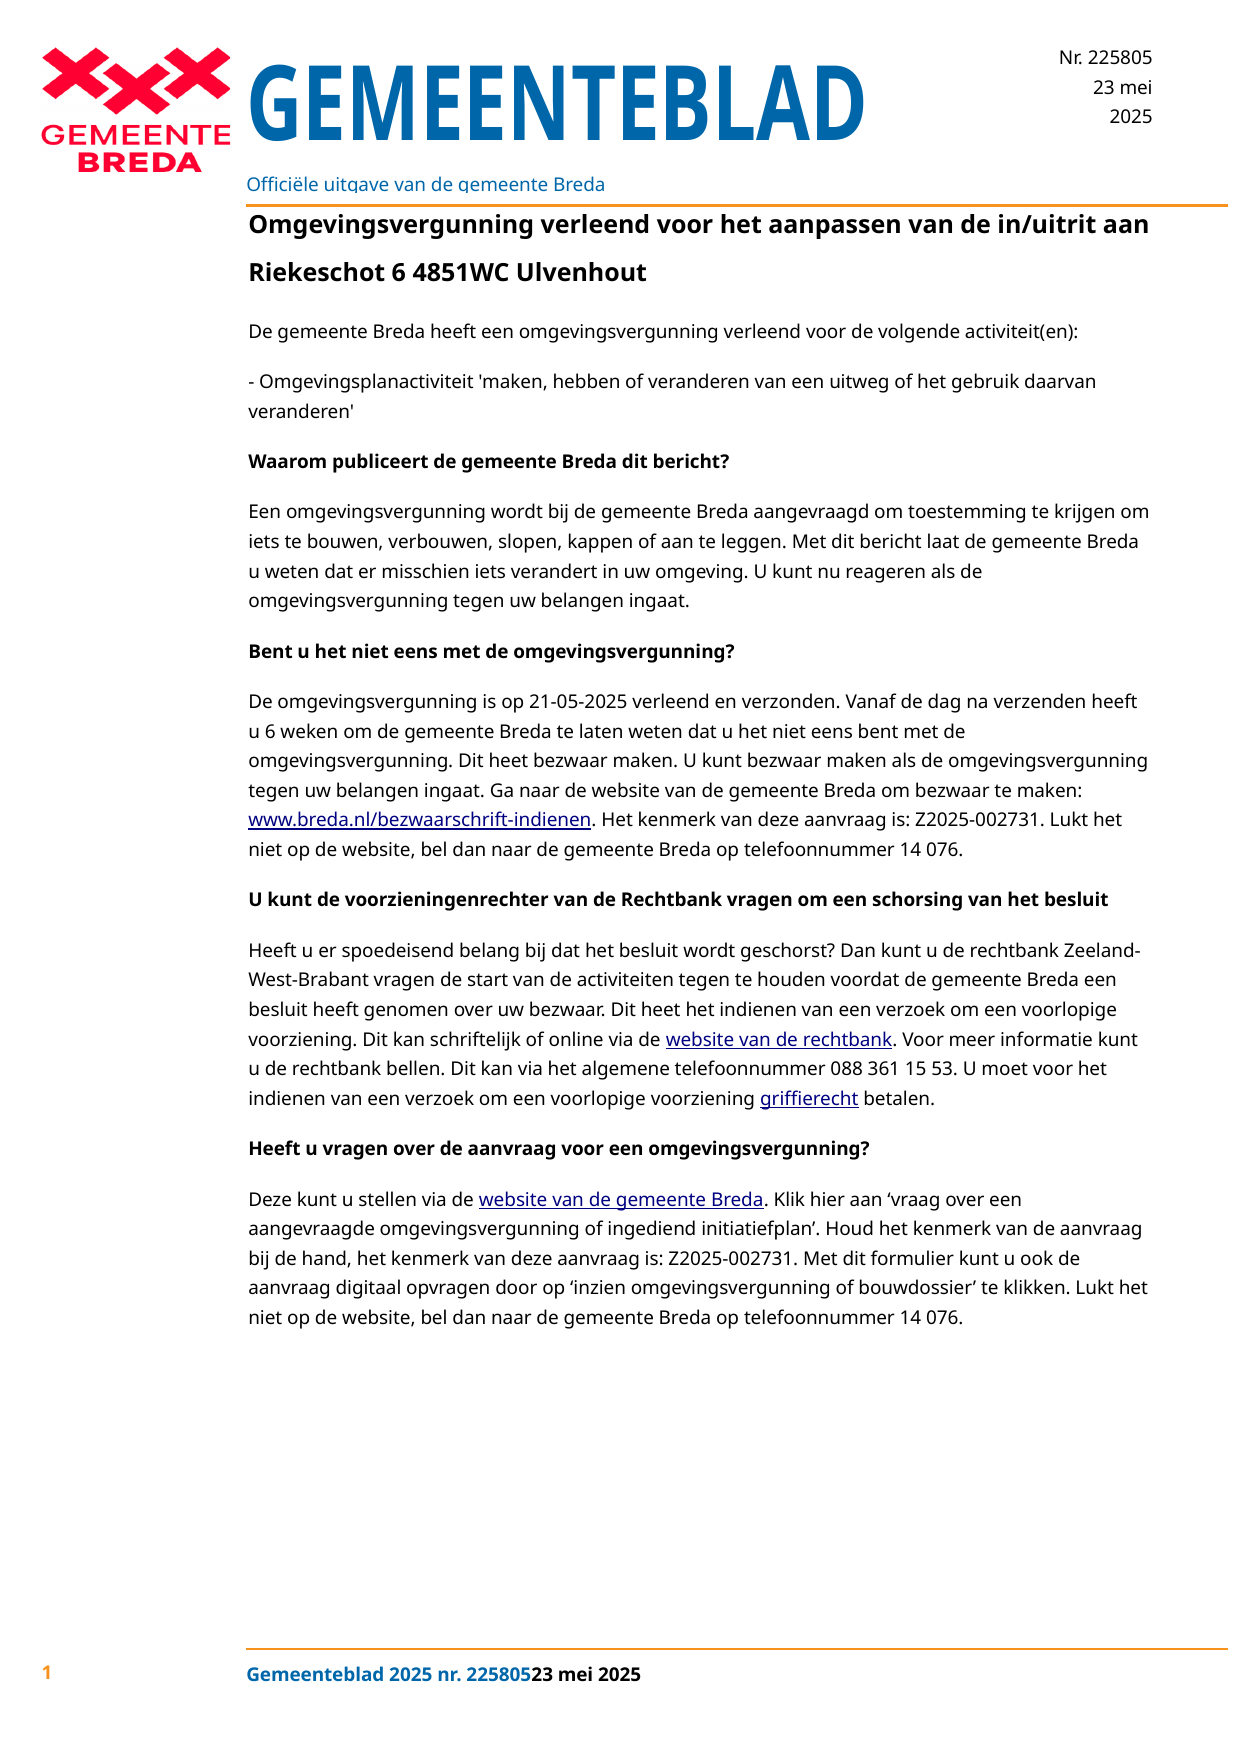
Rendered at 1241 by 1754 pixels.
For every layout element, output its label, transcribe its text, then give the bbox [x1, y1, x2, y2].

text Heeft u er spoedeisend belang bij dat het besluit wordt geschorst? Dan kunt u de rechtbank Zeeland-West-Brabant vragen de start van de activiteiten tegen te houden voordat de gemeente Breda een besluit heeft genomen over uw bezwaar. Dit heet het indienen van een verzoek om een voorlopige voorziening. Dit kan schriftelijk of online via de website van de rechtbank. Voor meer informatie kunt u de rechtbank bellen. Dit kan via het algemene telefoonnummer 088 361 15 53. U moet voor het indienen van een verzoek om een voorlopige voorziening griffierecht betalen. [248, 937, 1152, 1111]
text Heeft u vragen over de aanvraag voor een omgevingsvergunning? [248, 1135, 1152, 1161]
text De omgevingsvergunning is op 21-05-2025 verleend en verzonden. Vanaf de dag na verzenden heeft u 6 weken om de gemeente Breda te laten weten dat u het niet eens bent met de omgevingsvergunning. Dit heet bezwaar maken. U kunt bezwaar maken als de omgevingsvergunning tegen uw belangen ingaat. Ga naar de website van de gemeente Breda om bezwaar te maken: www.breda.nl/bezwaarschrift-indienen. Het kenmerk van deze aanvraag is: Z2025-002731. Lukt het niet op de website, bel dan naar de gemeente Breda op telefoonnummer 14 076. [248, 688, 1152, 862]
text - Omgevingsplanactiviteit 'maken, hebben of veranderen van een uitweg of het gebruik daarvan veranderen' [248, 368, 1152, 424]
text U kunt de voorzieningenrechter van de Rechtbank vragen om een schorsing van het besluit [248, 887, 1152, 912]
text Waarom publiceert de gemeente Breda dit bericht? [248, 448, 1152, 474]
text Bent u het niet eens met de omgevingsvergunning? [248, 638, 1152, 664]
text Een omgevingsvergunning wordt bij de gemeente Breda aangevraagd om toestemming te krijgen om iets te bouwen, verbouwen, slopen, kappen of aan te leggen. Met dit bericht laat de gemeente Breda u weten dat er misschien iets verandert in uw omgeving. U kunt nu reageren als de omgevingsvergunning tegen uw belangen ingaat. [248, 499, 1152, 613]
text Deze kunt u stellen via de website van de gemeente Breda. Klik hier aan ‘vraag over een aangevraagde omgevingsvergunning of ingediend initiatiefplan’. Houd het kenmerk van de aanvraag bij de hand, het kenmerk van deze aanvraag is: Z2025-002731. Met dit formulier kunt u ook de aanvraag digitaal opvragen door op ‘inzien omgevingsvergunning of bouwdossier’ te klikken. Lukt het niet op de website, bel dan naar de gemeente Breda op telefoonnummer 14 076. [248, 1186, 1152, 1330]
text Omgevingsvergunning verleend voor het aanpassen van de in/uitrit aan Riekeschot 6 4851WC Ulvenhout [248, 207, 1152, 288]
text De gemeente Breda heeft een omgevingsvergunning verleend voor de volgende activiteit(en): [248, 318, 1152, 344]
picture [41, 47, 231, 172]
